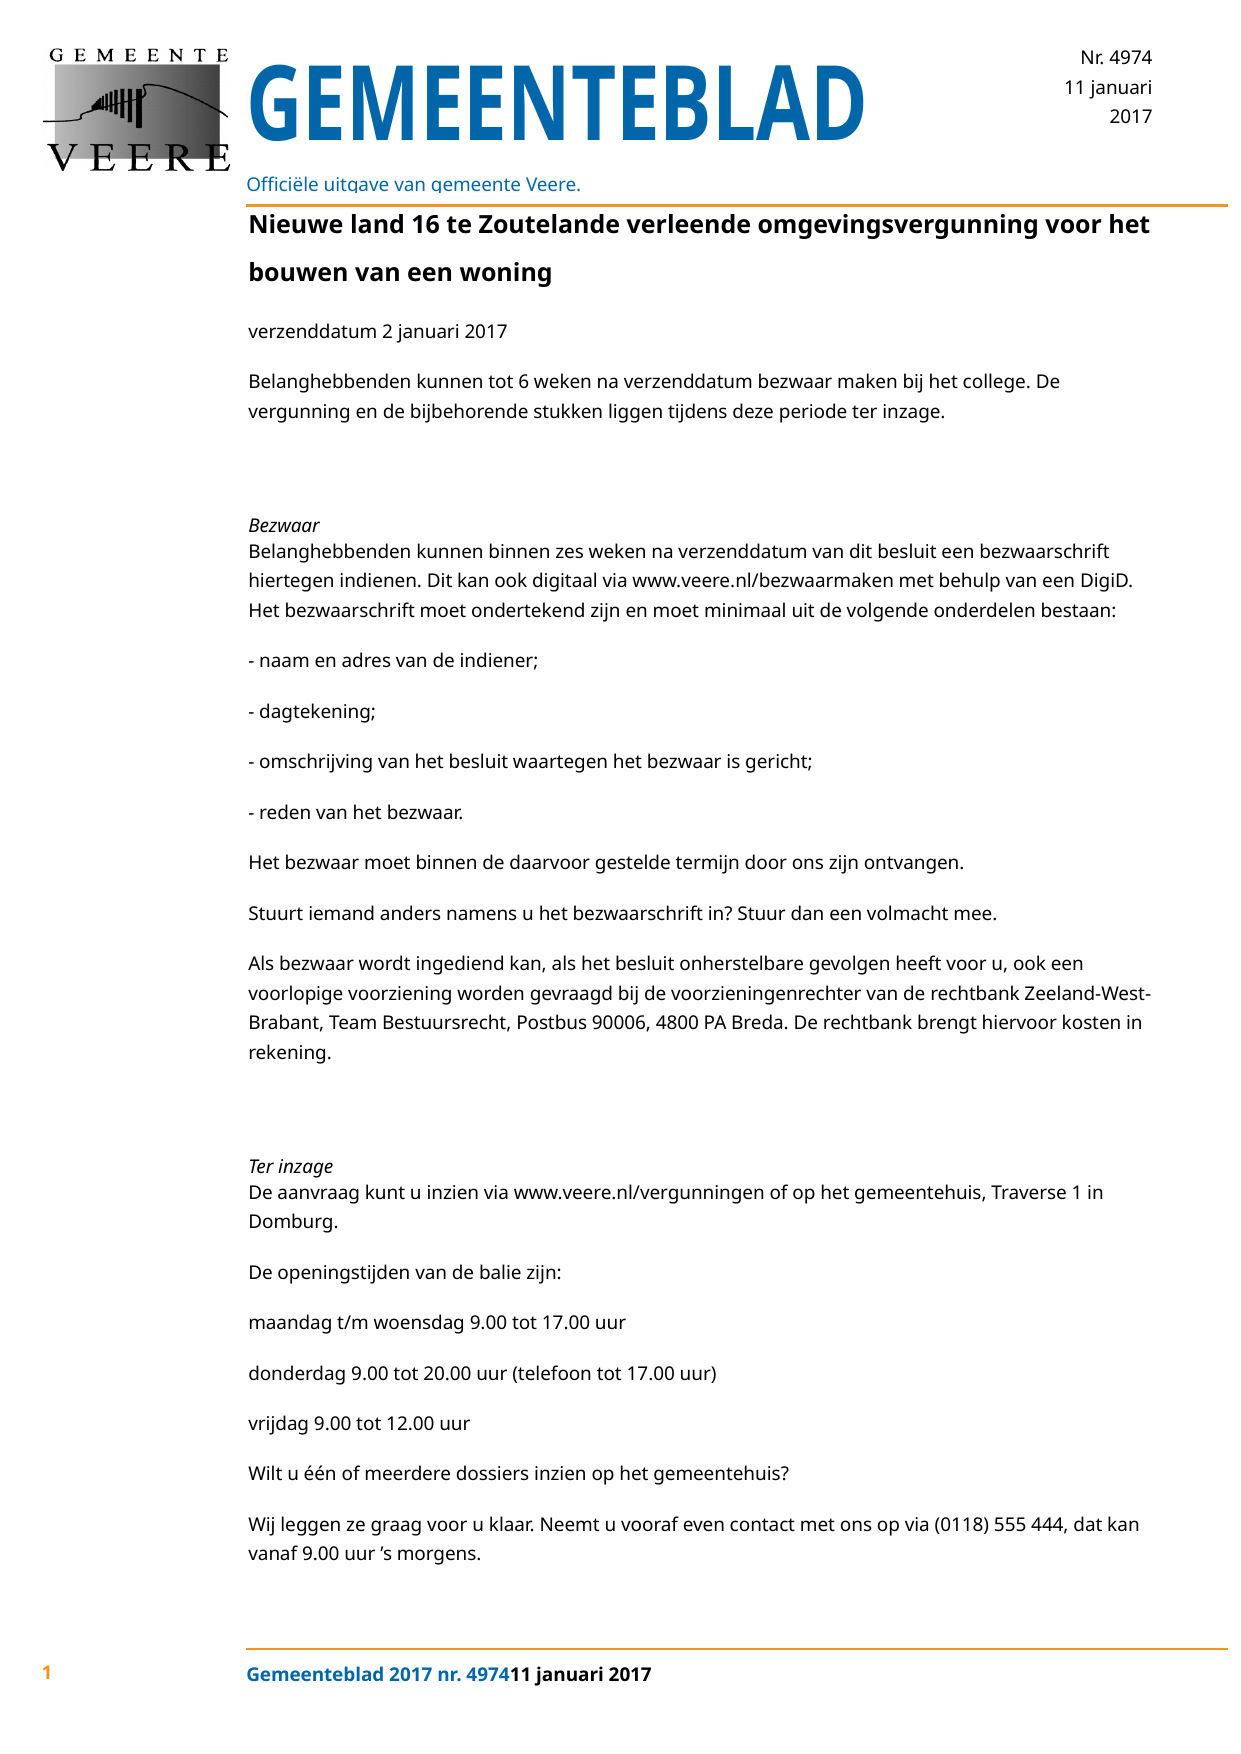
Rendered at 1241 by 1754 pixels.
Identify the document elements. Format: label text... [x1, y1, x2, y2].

text Als bezwaar wordt ingediend kan, als het besluit onherstelbare gevolgen heeft voor u, ook een voorlopige voorziening worden gevraagd bij de voorzieningenrechter van de rechtbank Zeeland-West-Brabant, Team Bestuursrecht, Postbus 90006, 4800 PA Breda. De rechtbank brengt hiervoor kosten in rekening. [248, 950, 1152, 1064]
text Stuurt iemand anders namens u het bezwaarschrift in? Stuur dan een volmacht mee. [248, 900, 1152, 925]
text Belanghebbenden kunnen binnen zes weken na verzenddatum van dit besluit een bezwaarschrift hiertegen indienen. Dit kan ook digitaal via www.veere.nl/bezwaarmaken met behulp van een DigiD. Het bezwaarschrift moet ondertekend zijn en moet minimaal uit de volgende onderdelen bestaan: [248, 538, 1152, 623]
text - reden van het bezwaar. [248, 799, 1152, 824]
text - naam en adres van de indiener; [248, 648, 1152, 673]
text Belanghebbenden kunnen tot 6 weken na verzenddatum bezwaar maken bij het college. De vergunning en de bijbehorende stukken liggen tijdens deze periode ter inzage. [248, 368, 1152, 424]
text De openingstijden van de balie zijn: [248, 1259, 1152, 1285]
text vrijdag 9.00 tot 12.00 uur [248, 1410, 1152, 1436]
text Nieuwe land 16 te Zoutelande verleende omgevingsvergunning voor het bouwen van een woning [248, 207, 1152, 288]
text donderdag 9.00 tot 20.00 uur (telefoon tot 17.00 uur) [248, 1360, 1152, 1386]
text Het bezwaar moet binnen de daarvoor gestelde termijn door ons zijn ontvangen. [248, 849, 1152, 875]
text De aanvraag kunt u inzien via www.veere.nl/vergunningen of op het gemeentehuis, Traverse 1 in Domburg. [248, 1179, 1152, 1234]
text Ter inzage [248, 1153, 1152, 1179]
text Bezwaar [248, 512, 1152, 538]
text maandag t/m woensdag 9.00 tot 17.00 uur [248, 1309, 1152, 1335]
text - dagtekening; [248, 698, 1152, 724]
text Wij leggen ze graag voor u klaar. Neemt u vooraf even contact met ons op via (0118) 555 444, dat kan vanaf 9.00 uur ’s morgens. [248, 1511, 1152, 1566]
text Wilt u één of meerdere dossiers inzien op het gemeentehuis? [248, 1461, 1152, 1486]
text verzenddatum 2 januari 2017 [248, 318, 1152, 344]
text - omschrijving van het besluit waartegen het bezwaar is gericht; [248, 748, 1152, 774]
picture [41, 47, 231, 172]
